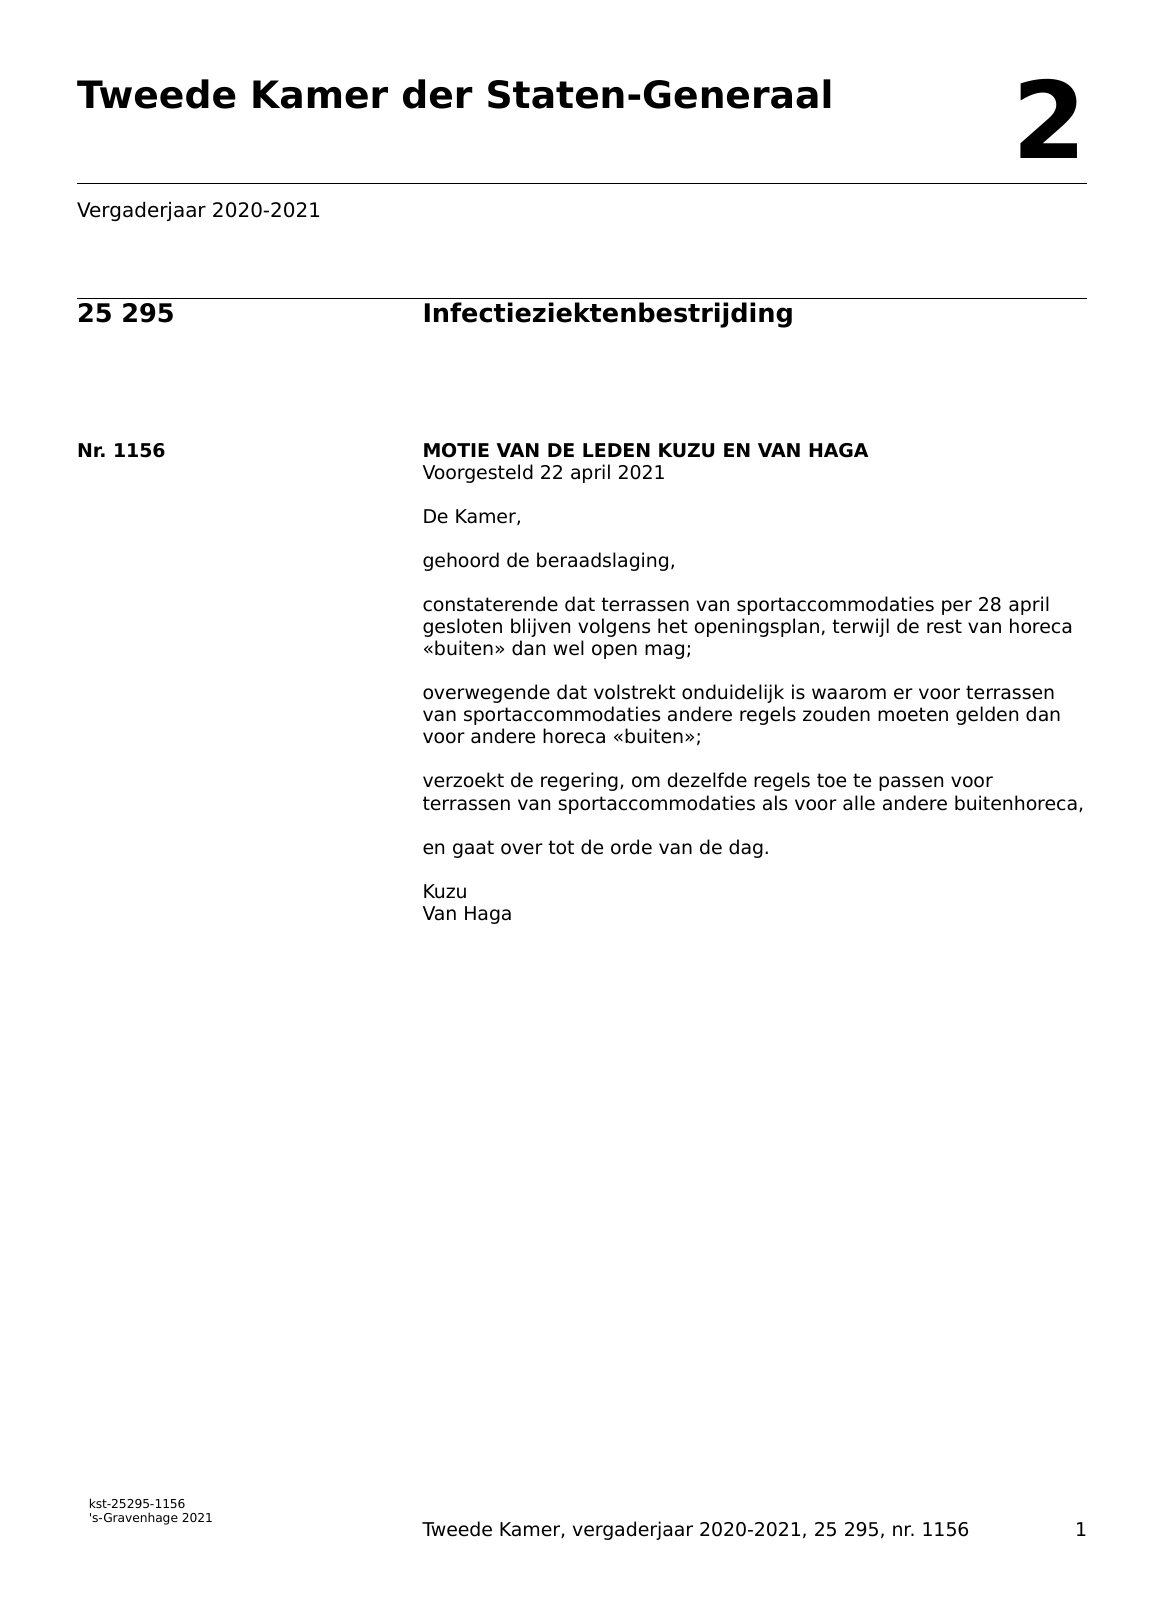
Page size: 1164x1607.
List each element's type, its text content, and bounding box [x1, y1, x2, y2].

text Voorgesteld 22 april 2021 [422, 462, 1087, 484]
text Kuzu [422, 881, 1087, 903]
text gehoord de beraadslaging, [422, 550, 1087, 572]
text kst-25295-1156 [88, 1497, 323, 1511]
text 's-Gravenhage 2021 [88, 1511, 323, 1525]
table_cell Vergaderjaar 2020-2021 [77, 184, 1087, 298]
table_header 2 [886, 59, 1087, 183]
subtitle 25 295 Infectieziektenbestrijding [77, 299, 1087, 329]
table_header Tweede Kamer der Staten-Generaal [77, 59, 886, 183]
subtitle Nr. 1156 MOTIE VAN DE LEDEN KUZU EN VAN HAGA [77, 440, 1087, 462]
text De Kamer, [422, 506, 1087, 528]
text Van Haga [422, 903, 1087, 925]
text en gaat over tot de orde van de dag. [422, 837, 1087, 858]
text constaterende dat terrassen van sportaccommodaties per 28 april gesloten blijven volgens het openingsplan, terwijl de rest van horeca «buiten» dan wel open mag; [422, 594, 1087, 660]
text overwegende dat volstrekt onduidelijk is waarom er voor terrassen van sportaccommodaties andere regels zouden moeten gelden dan voor andere horeca «buiten»; [422, 682, 1087, 748]
text verzoekt de regering, om dezelfde regels toe te passen voor terrassen van sportaccommodaties als voor alle andere buitenhoreca, [422, 770, 1087, 814]
